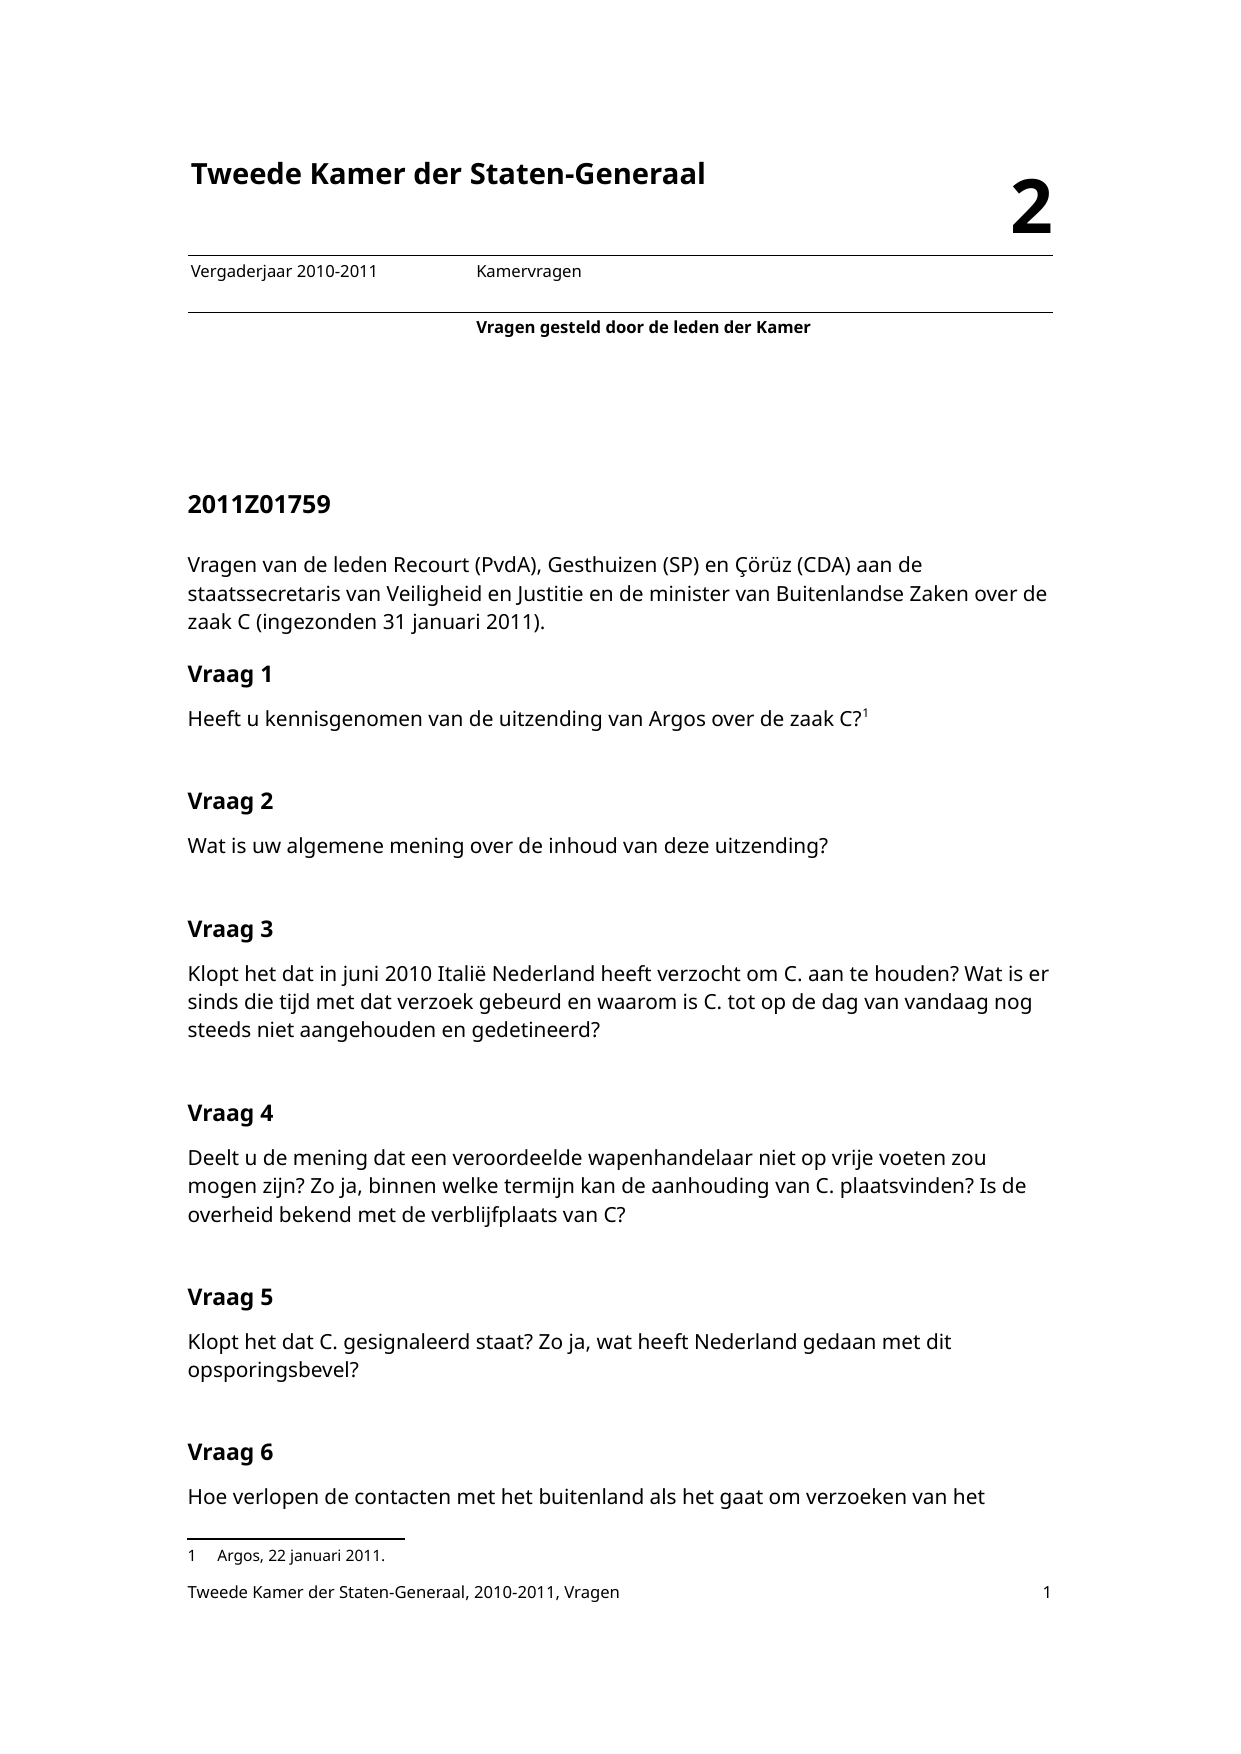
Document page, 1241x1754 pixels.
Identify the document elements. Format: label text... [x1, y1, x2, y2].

table_cell Vergaderjaar 2010-2011 [188, 256, 473, 312]
text Wat is uw algemene mening over de inhoud van deze uitzending? [187, 832, 1053, 860]
subtitle Vraag 3 [187, 912, 1053, 944]
table_header Tweede Kamer der Staten-Generaal [188, 150, 879, 255]
text Vragen van de leden Recourt (PvdA), Gesthuizen (SP) en Çörüz (CDA) aan de staatssecretaris van Veiligheid en Justitie en de minister van Buitenlandse Zaken over de zaak C (ingezonden 31 januari 2011). [187, 550, 1053, 636]
text Deelt u de mening dat een veroordeelde wapenhandelaar niet op vrije voeten zou mogen zijn? Zo ja, binnen welke termijn kan de aanhouding van C. plaatsvinden? Is de overheid bekend met de verblijfplaats van C? [187, 1143, 1053, 1228]
table_cell Kamervragen [473, 256, 1053, 312]
subtitle Vraag 4 [187, 1097, 1053, 1128]
table_header 2 [880, 150, 1053, 255]
text Heeft u kennisgenomen van de uitzending van Argos over de zaak C? [187, 704, 1053, 733]
subtitle Vraag 5 [187, 1281, 1053, 1312]
subtitle Vraag 6 [187, 1436, 1053, 1467]
table_cell Vragen gesteld door de leden der Kamer [473, 313, 1053, 339]
subtitle Vraag 1 [187, 658, 1053, 689]
text 2011Z01759 [187, 487, 1053, 521]
text Hoe verlopen de contacten met het buitenland als het gaat om verzoeken van het [187, 1482, 1053, 1511]
text Klopt het dat in juni 2010 Italië Nederland heeft verzocht om C. aan te houden? Wat is er sinds die tijd met dat verzoek gebeurd en waarom is C. tot op de dag van vandaag nog steeds niet aangehouden en gedetineerd? [187, 959, 1053, 1044]
text Klopt het dat C. gesignaleerd staat? Zo ja, wat heeft Nederland gedaan met dit opsporingsbevel? [187, 1327, 1053, 1384]
subtitle Vraag 2 [187, 785, 1053, 817]
text Argos, 22 januari 2011. [187, 1538, 1053, 1566]
table_cell [188, 313, 473, 339]
